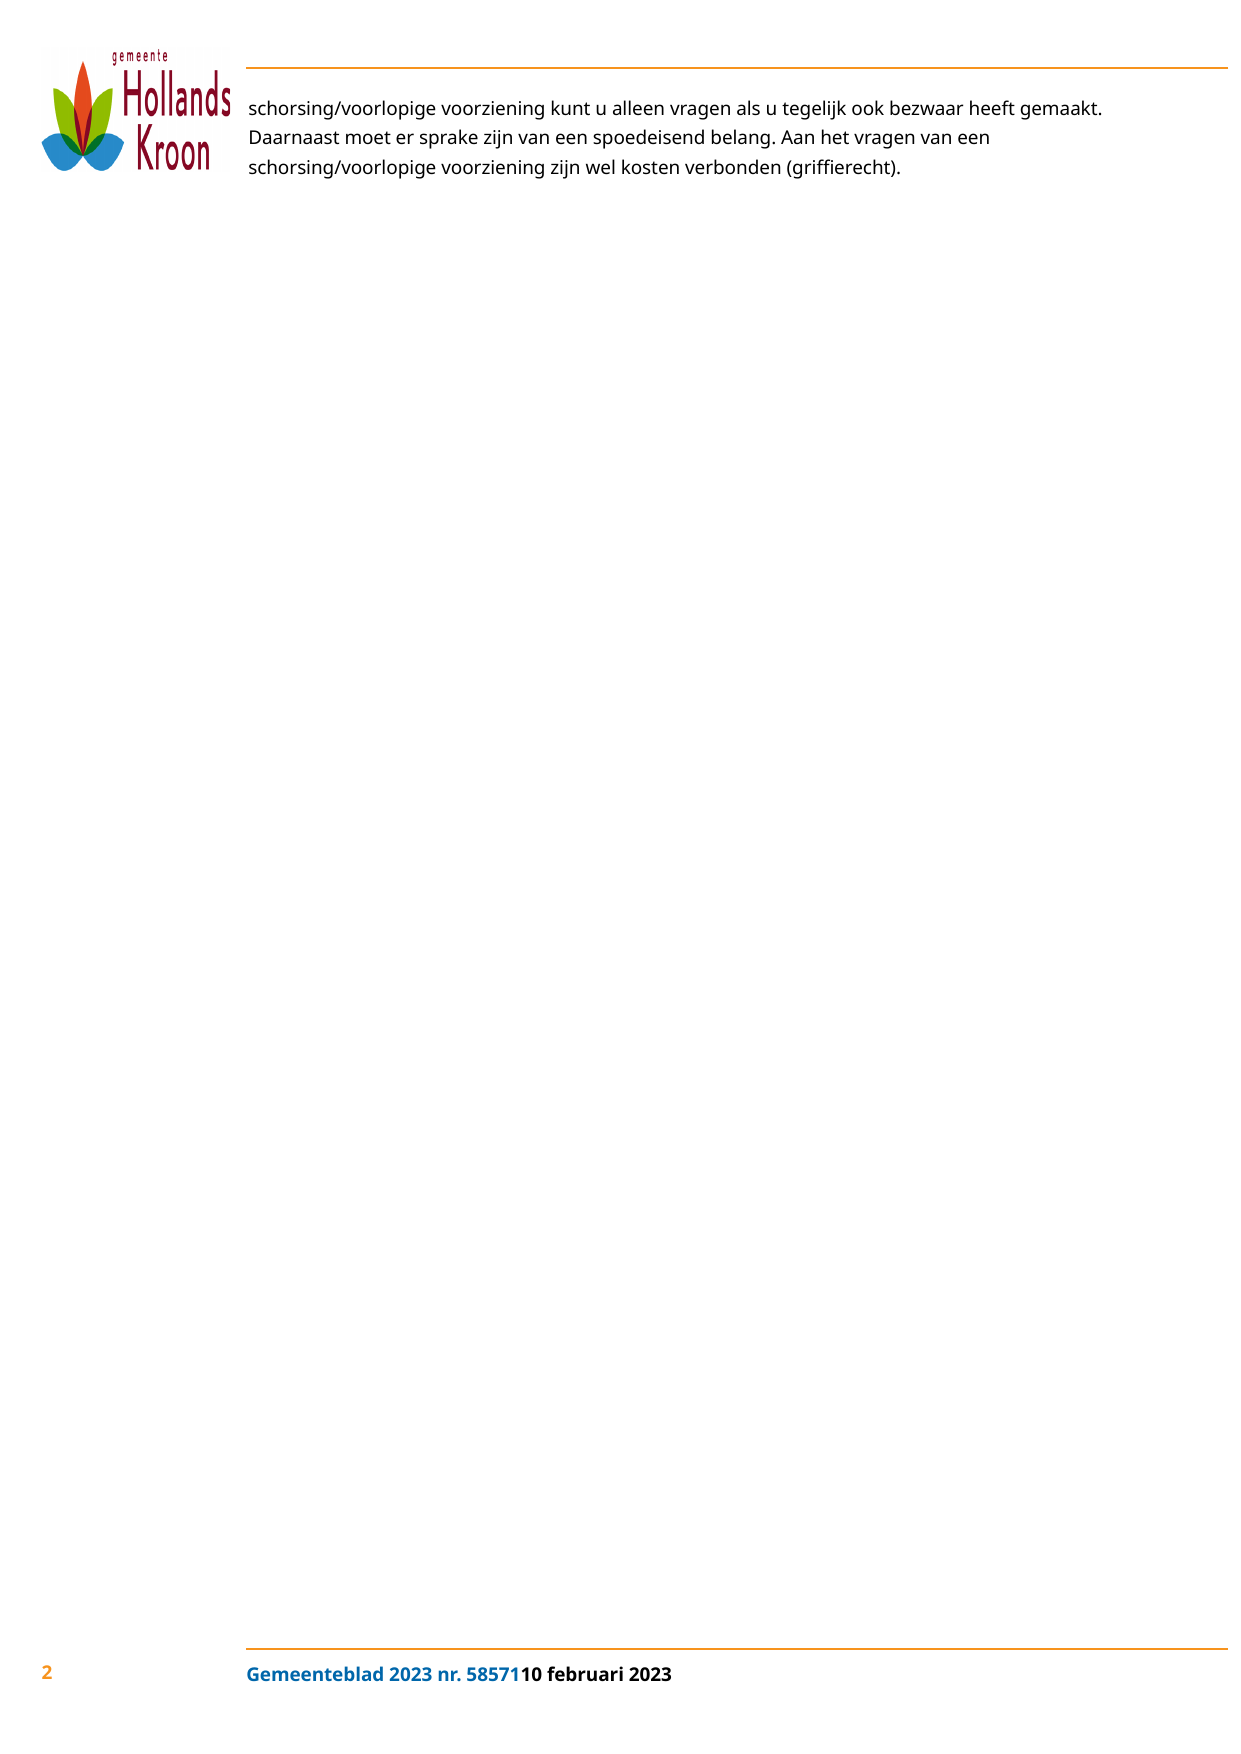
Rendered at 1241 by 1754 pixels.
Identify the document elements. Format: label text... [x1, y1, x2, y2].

text schorsing/voorlopige voorziening kunt u alleen vragen als u tegelijk ook bezwaar heeft gemaakt. Daarnaast moet er sprake zijn van een spoedeisend belang. Aan het vragen van een schorsing/voorlopige voorziening zijn wel kosten verbonden (griffierecht). [248, 95, 1152, 180]
picture [41, 47, 231, 172]
